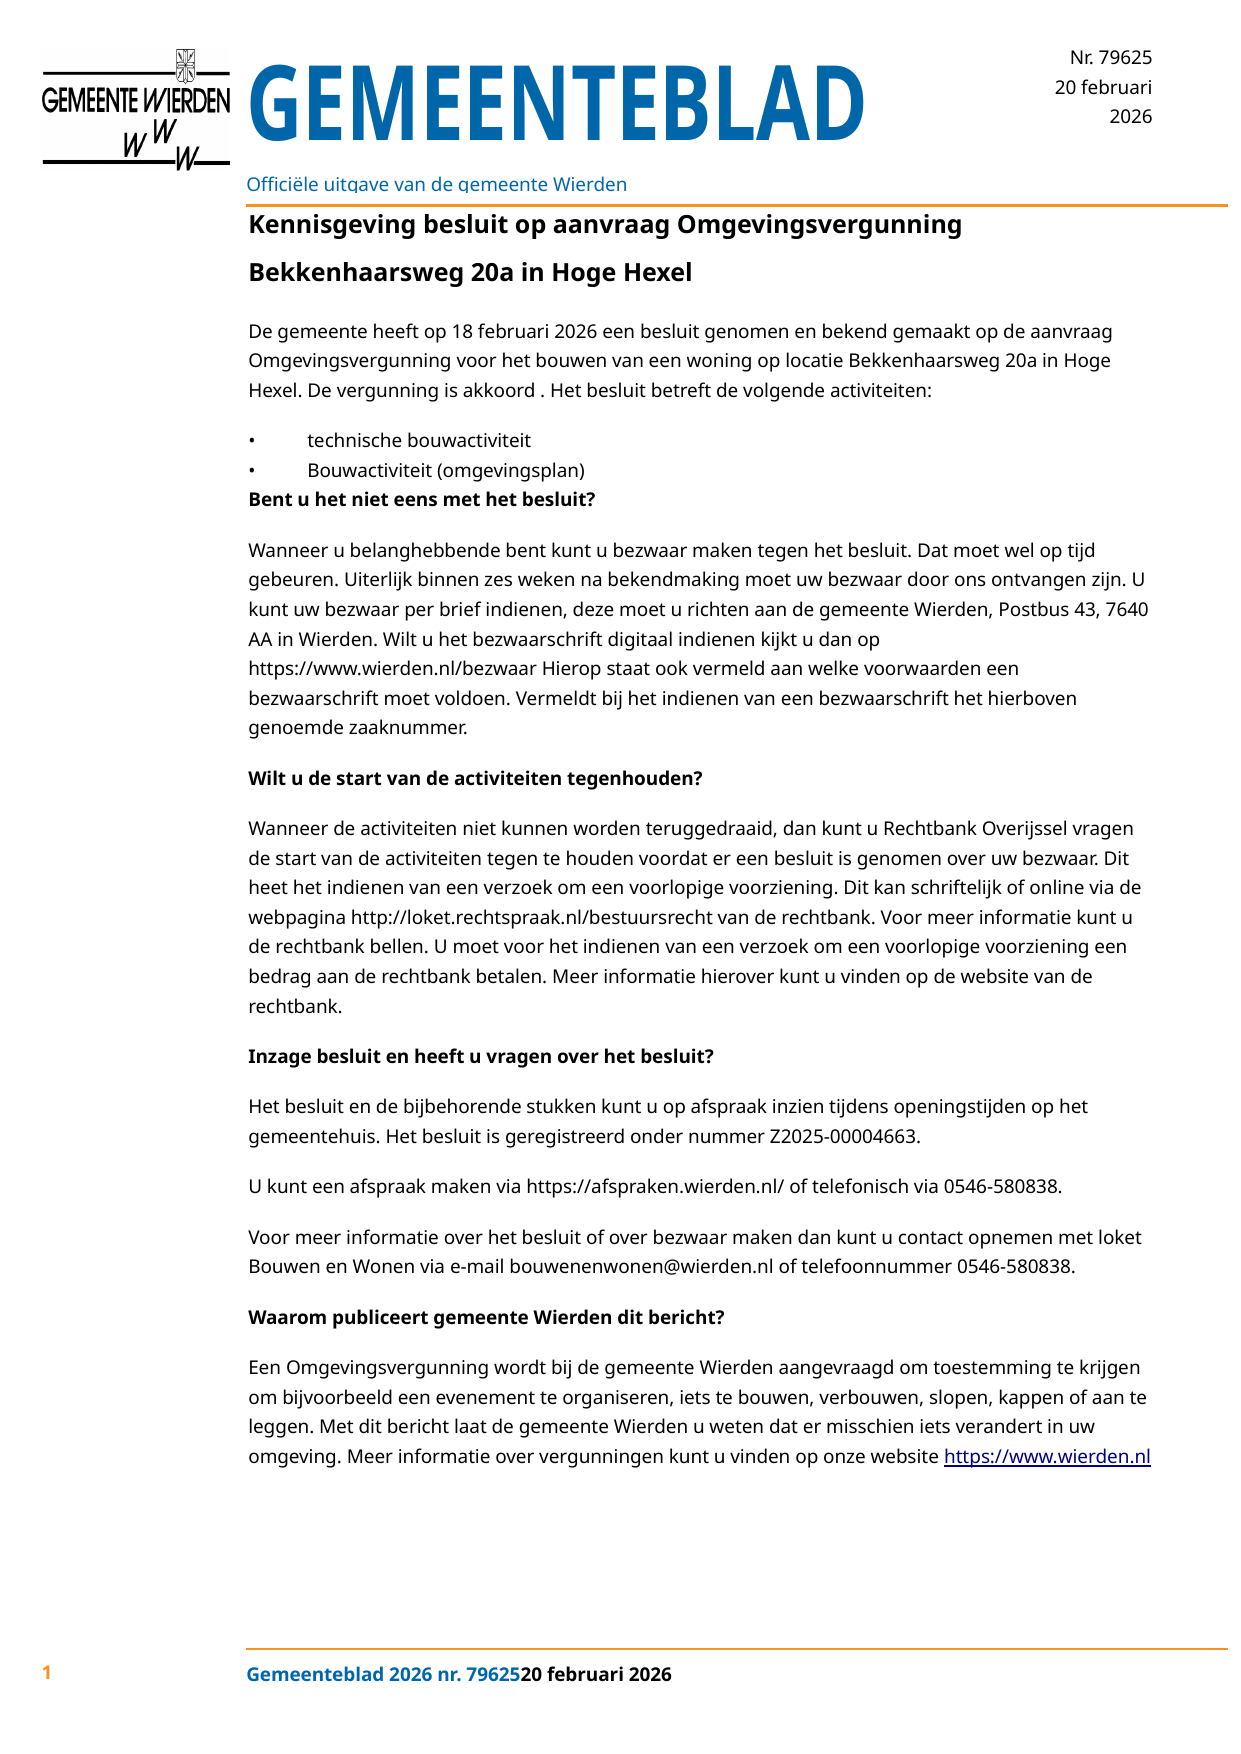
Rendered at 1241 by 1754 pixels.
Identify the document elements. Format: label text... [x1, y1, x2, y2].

text De gemeente heeft op 18 februari 2026 een besluit genomen en bekend gemaakt op de aanvraag Omgevingsvergunning voor het bouwen van een woning op locatie Bekkenhaarsweg 20a in Hoge Hexel. De vergunning is akkoord . Het besluit betreft de volgende activiteiten: [248, 318, 1152, 403]
text Inzage besluit en heeft u vragen over het besluit? [248, 1043, 1152, 1069]
text Kennisgeving besluit op aanvraag Omgevingsvergunning Bekkenhaarsweg 20a in Hoge Hexel [248, 207, 1152, 288]
text Het besluit en de bijbehorende stukken kunt u op afspraak inzien tijdens openingstijden op het gemeentehuis. Het besluit is geregistreerd onder nummer Z2025-00004663. [248, 1094, 1152, 1149]
text Wilt u de start van de activiteiten tegenhouden? [248, 765, 1152, 791]
list technische bouwactiviteit [248, 427, 1152, 453]
text Een Omgevingsvergunning wordt bij de gemeente Wierden aangevraagd om toestemming te krijgen om bijvoorbeeld een evenement te organiseren, iets te bouwen, verbouwen, slopen, kappen of aan te leggen. Met dit bericht laat de gemeente Wierden u weten dat er misschien iets verandert in uw omgeving. Meer informatie over vergunningen kunt u vinden op onze website https://www.wierden.nl [248, 1354, 1152, 1469]
text U kunt een afspraak maken via https://afspraken.wierden.nl/ of telefonisch via 0546-580838. [248, 1174, 1152, 1199]
text Bent u het niet eens met het besluit? [248, 487, 1152, 512]
text Waarom publiceert gemeente Wierden dit bericht? [248, 1304, 1152, 1330]
text Wanneer de activiteiten niet kunnen worden teruggedraaid, dan kunt u Rechtbank Overijssel vragen de start van de activiteiten tegen te houden voordat er een besluit is genomen over uw bezwaar. Dit heet het indienen van een verzoek om een voorlopige voorziening. Dit kan schriftelijk of online via de webpagina http://loket.rechtspraak.nl/bestuursrecht van de rechtbank. Voor meer informatie kunt u de rechtbank bellen. U moet voor het indienen van een verzoek om een voorlopige voorziening een bedrag aan de rechtbank betalen. Meer informatie hierover kunt u vinden op de website van de rechtbank. [248, 815, 1152, 1019]
list Bouwactiviteit (omgevingsplan) [248, 457, 1152, 483]
text Wanneer u belanghebbende bent kunt u bezwaar maken tegen het besluit. Dat moet wel op tijd gebeuren. Uiterlijk binnen zes weken na bekendmaking moet uw bezwaar door ons ontvangen zijn. U kunt uw bezwaar per brief indienen, deze moet u richten aan de gemeente Wierden, Postbus 43, 7640 AA in Wierden. Wilt u het bezwaarschrift digitaal indienen kijkt u dan op https://www.wierden.nl/bezwaar Hierop staat ook vermeld aan welke voorwaarden een bezwaarschrift moet voldoen. Vermeldt bij het indienen van een bezwaarschrift het hierboven genoemde zaaknummer. [248, 537, 1152, 740]
picture [41, 47, 231, 172]
text Voor meer informatie over het besluit of over bezwaar maken dan kunt u contact opnemen met loket Bouwen en Wonen via e-mail bouwenenwonen@wierden.nl of telefoonnummer 0546-580838. [248, 1224, 1152, 1279]
